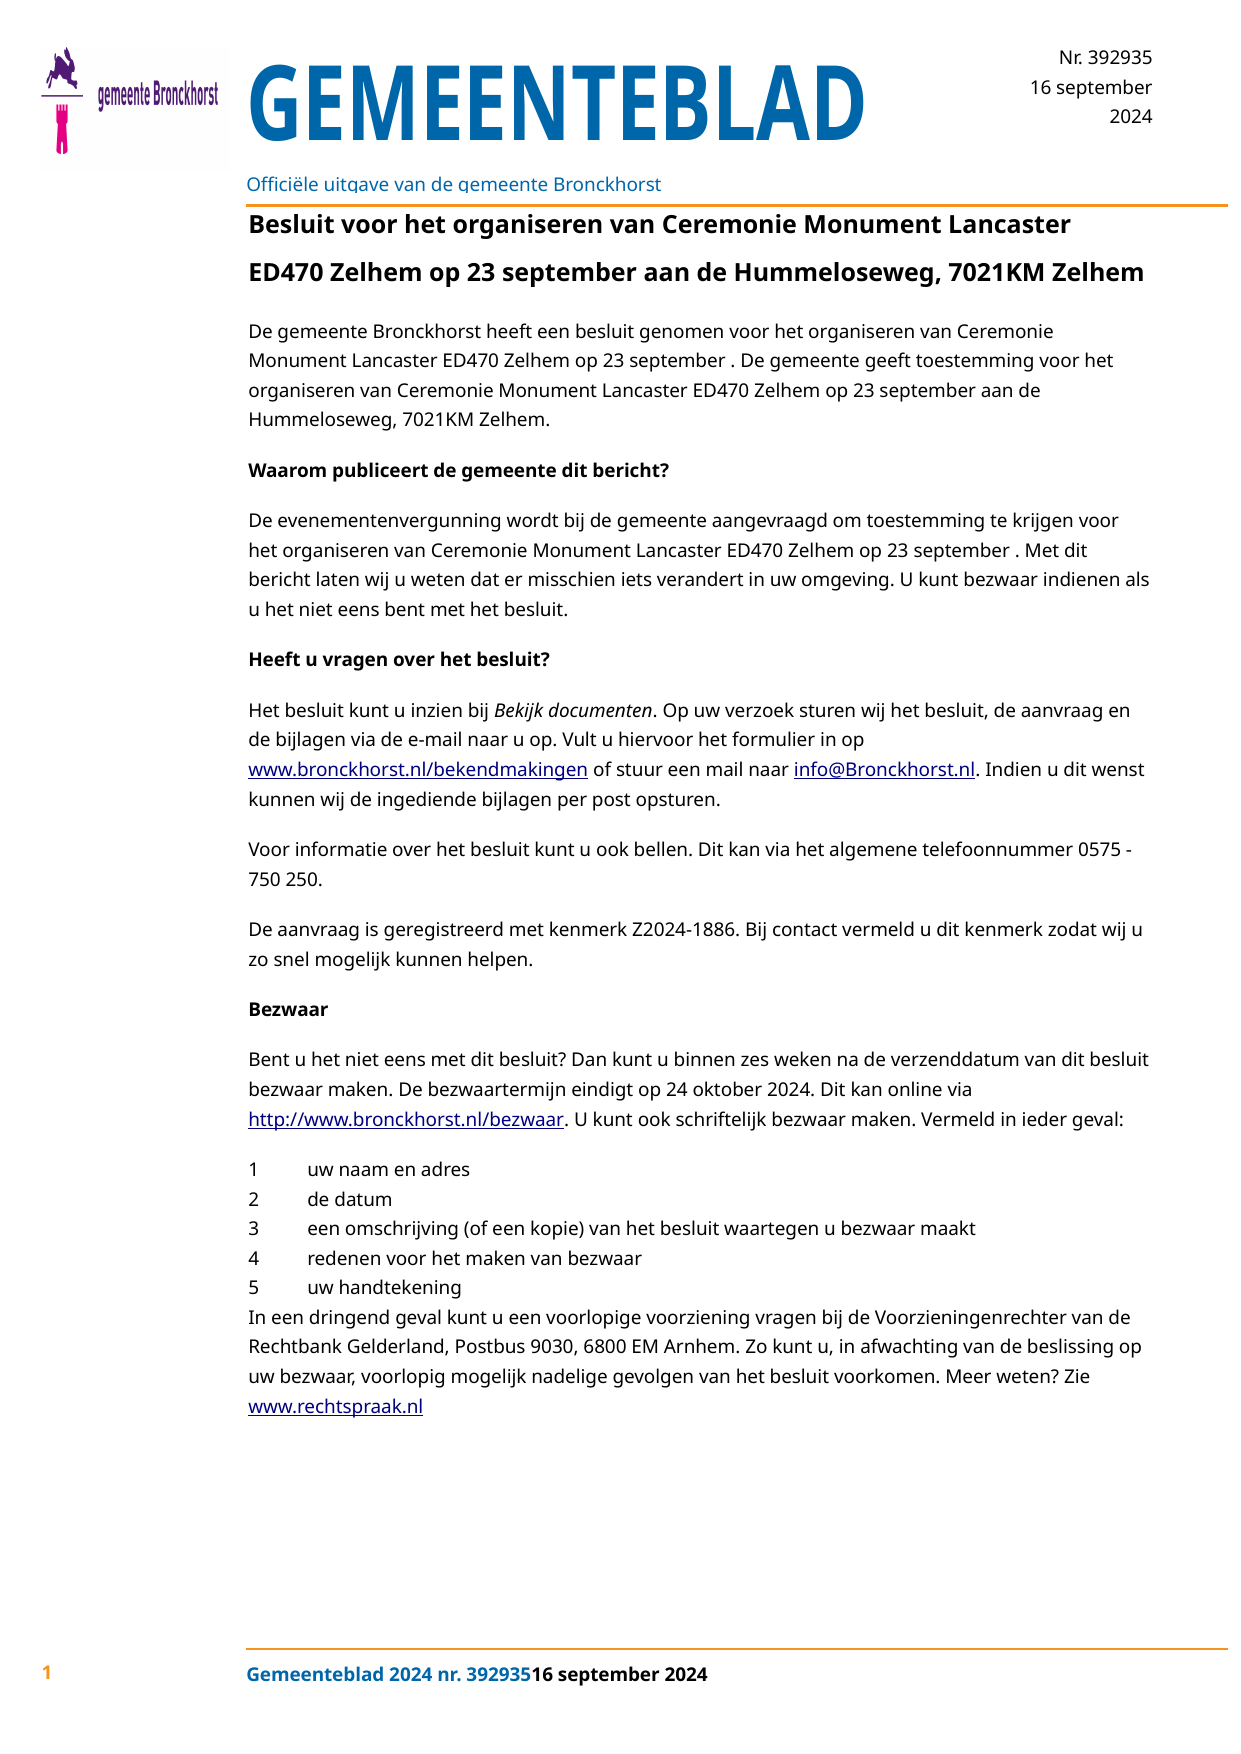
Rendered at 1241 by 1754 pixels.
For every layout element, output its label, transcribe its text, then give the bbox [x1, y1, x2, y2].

text De evenementenvergunning wordt bij de gemeente aangevraagd om toestemming te krijgen voor het organiseren van Ceremonie Monument Lancaster ED470 Zelhem op 23 september . Met dit bericht laten wij u weten dat er misschien iets verandert in uw omgeving. U kunt bezwaar indienen als u het niet eens bent met het besluit. [248, 507, 1152, 622]
text Bezwaar [248, 996, 1152, 1022]
list uw handtekening [248, 1274, 1152, 1300]
picture [41, 47, 231, 172]
list een omschrijving (of een kopie) van het besluit waartegen u bezwaar maakt [248, 1215, 1152, 1241]
text Voor informatie over het besluit kunt u ook bellen. Dit kan via het algemene telefoonnummer 0575 - 750 250. [248, 836, 1152, 892]
list uw naam en adres [248, 1156, 1152, 1182]
text Heeft u vragen over het besluit? [248, 647, 1152, 672]
list redenen voor het maken van bezwaar [248, 1245, 1152, 1271]
text Waarom publiceert de gemeente dit bericht? [248, 457, 1152, 483]
text In een dringend geval kunt u een voorlopige voorziening vragen bij de Voorzieningenrechter van de Rechtbank Gelderland, Postbus 9030, 6800 EM Arnhem. Zo kunt u, in afwachting van de beslissing op uw bezwaar, voorlopig mogelijk nadelige gevolgen van het besluit voorkomen. Meer weten? Zie www.rechtspraak.nl [248, 1304, 1152, 1419]
text De aanvraag is geregistreerd met kenmerk Z2024-1886. Bij contact vermeld u dit kenmerk zodat wij u zo snel mogelijk kunnen helpen. [248, 916, 1152, 972]
text Besluit voor het organiseren van Ceremonie Monument Lancaster ED470 Zelhem op 23 september aan de Hummeloseweg, 7021KM Zelhem [248, 207, 1152, 288]
list de datum [248, 1186, 1152, 1212]
text Het besluit kunt u inzien bij Bekijk documenten. Op uw verzoek sturen wij het besluit, de aanvraag en de bijlagen via de e-mail naar u op. Vult u hiervoor het formulier in op www.bronckhorst.nl/bekendmakingen of stuur een mail naar info@Bronckhorst.nl. Indien u dit wenst kunnen wij de ingediende bijlagen per post opsturen. [248, 697, 1152, 812]
text De gemeente Bronckhorst heeft een besluit genomen voor het organiseren van Ceremonie Monument Lancaster ED470 Zelhem op 23 september . De gemeente geeft toestemming voor het organiseren van Ceremonie Monument Lancaster ED470 Zelhem op 23 september aan de Hummeloseweg, 7021KM Zelhem. [248, 318, 1152, 432]
text Bent u het niet eens met dit besluit? Dan kunt u binnen zes weken na de verzenddatum van dit besluit bezwaar maken. De bezwaartermijn eindigt op 24 oktober 2024. Dit kan online via http://www.bronckhorst.nl/bezwaar. U kunt ook schriftelijk bezwaar maken. Vermeld in ieder geval: [248, 1047, 1152, 1132]
